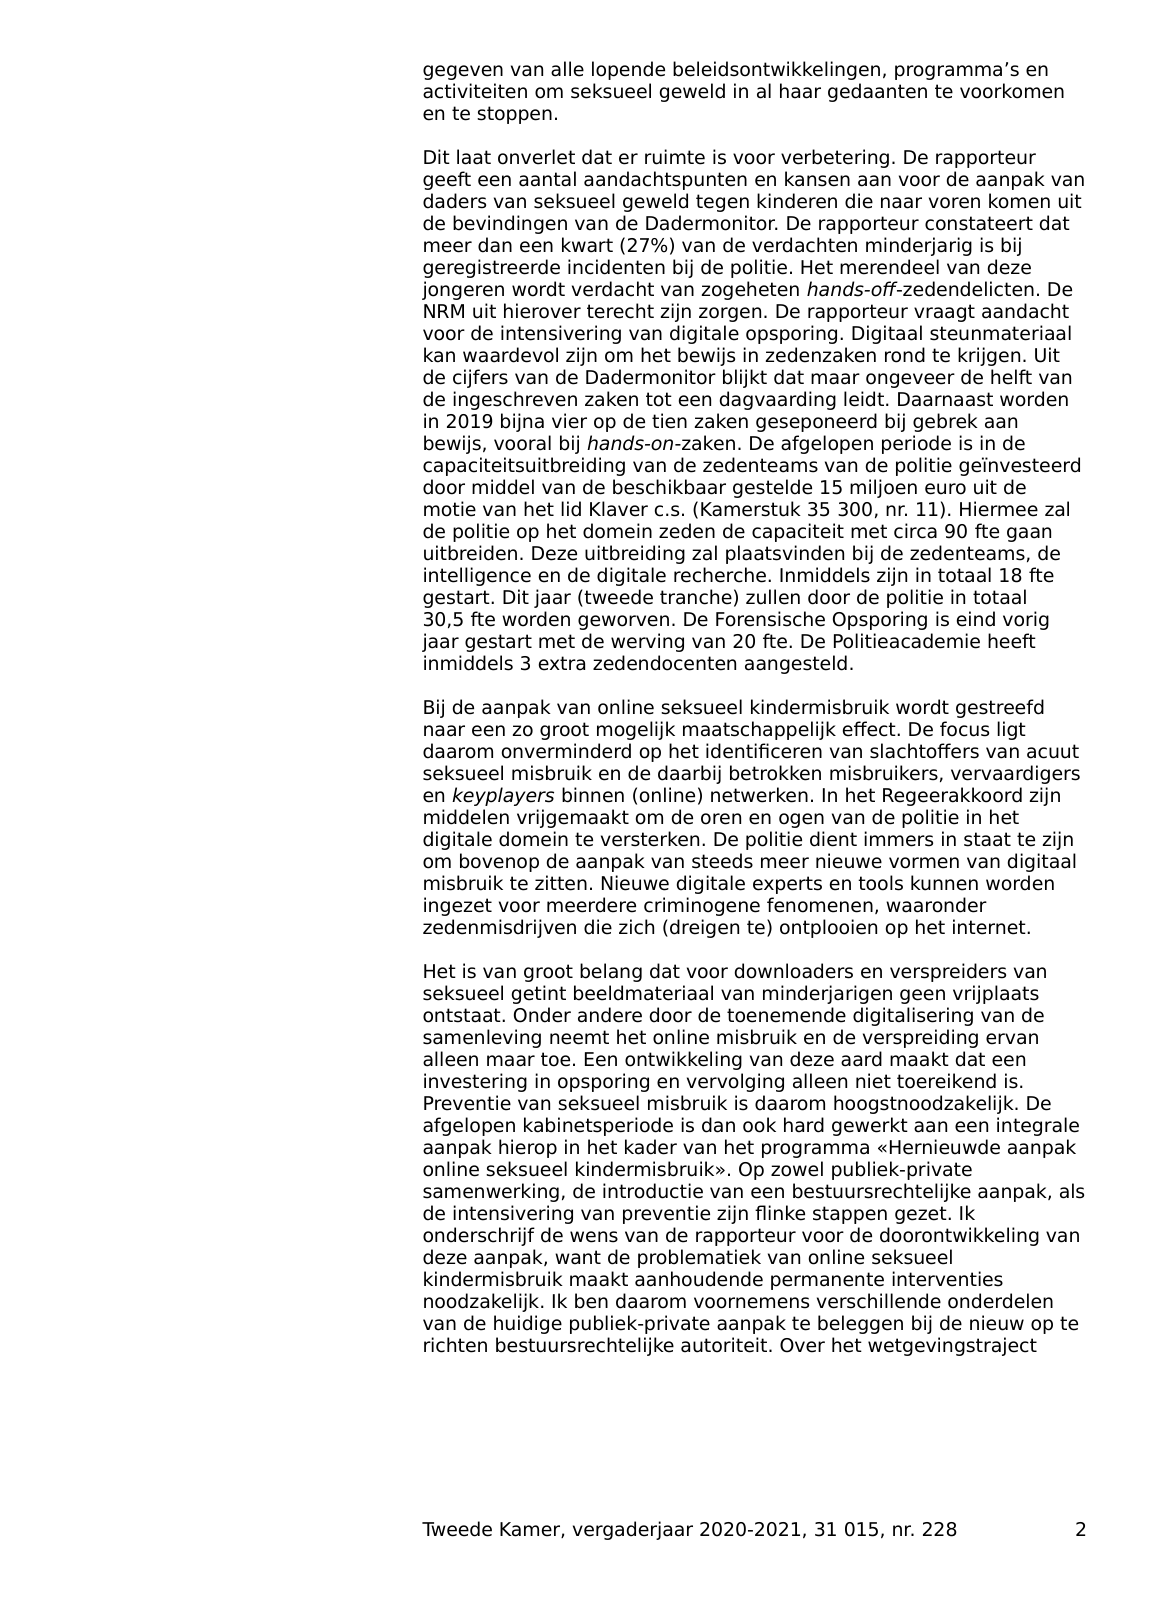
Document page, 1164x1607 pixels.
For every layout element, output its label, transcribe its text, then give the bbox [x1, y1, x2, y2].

text Dit laat onverlet dat er ruimte is voor verbetering. De rapporteur geeft een aantal aandachtspunten en kansen aan voor de aanpak van daders van seksueel geweld tegen kinderen die naar voren komen uit de bevindingen van de Dadermonitor. De rapporteur constateert dat meer dan een kwart (27%) van de verdachten minderjarig is bij geregistreerde incidenten bij de politie. Het merendeel van deze jongeren wordt verdacht van zogeheten hands-off-zedendelicten. De NRM uit hierover terecht zijn zorgen. De rapporteur vraagt aandacht voor de intensivering van digitale opsporing. Digitaal steunmateriaal kan waardevol zijn om het bewijs in zedenzaken rond te krijgen. Uit de cijfers van de Dadermonitor blijkt dat maar ongeveer de helft van de ingeschreven zaken tot een dagvaarding leidt. Daarnaast worden in 2019 bijna vier op de tien zaken geseponeerd bij gebrek aan bewijs, vooral bij hands-on-zaken. De afgelopen periode is in de capaciteitsuitbreiding van de zedenteams van de politie geïnvesteerd door middel van de beschikbaar gestelde 15 miljoen euro uit de motie van het lid Klaver c.s. (Kamerstuk 35 300, nr. 11). Hiermee zal de politie op het domein zeden de capaciteit met circa 90 fte gaan uitbreiden. Deze uitbreiding zal plaatsvinden bij de zedenteams, de intelligence en de digitale recherche. Inmiddels zijn in totaal 18 fte gestart. Dit jaar (tweede tranche) zullen door de politie in totaal 30,5 fte worden geworven. De Forensische Opsporing is eind vorig jaar gestart met de werving van 20 fte. De Politieacademie heeft inmiddels 3 extra zedendocenten aangesteld. [422, 147, 1087, 675]
text Het is van groot belang dat voor downloaders en verspreiders van seksueel getint beeldmateriaal van minderjarigen geen vrijplaats ontstaat. Onder andere door de toenemende digitalisering van de samenleving neemt het online misbruik en de verspreiding ervan alleen maar toe. Een ontwikkeling van deze aard maakt dat een investering in opsporing en vervolging alleen niet toereikend is. Preventie van seksueel misbruik is daarom hoogstnoodzakelijk. De afgelopen kabinetsperiode is dan ook hard gewerkt aan een integrale aanpak hierop in het kader van het programma «Hernieuwde aanpak online seksueel kindermisbruik». Op zowel publiek-private samenwerking, de introductie van een bestuursrechtelijke aanpak, als de intensivering van preventie zijn flinke stappen gezet. Ik onderschrijf de wens van de rapporteur voor de doorontwikkeling van deze aanpak, want de problematiek van online seksueel kindermisbruik maakt aanhoudende permanente interventies noodzakelijk. Ik ben daarom voornemens verschillende onderdelen van de huidige publiek-private aanpak te beleggen bij de nieuw op te richten bestuursrechtelijke autoriteit. Over het wetgevingstraject [422, 961, 1087, 1400]
text Bij de aanpak van online seksueel kindermisbruik wordt gestreefd naar een zo groot mogelijk maatschappelijk effect. De focus ligt daarom onverminderd op het identificeren van slachtoffers van acuut seksueel misbruik en de daarbij betrokken misbruikers, vervaardigers en keyplayers binnen (online) netwerken. In het Regeerakkoord zijn middelen vrijgemaakt om de oren en ogen van de politie in het digitale domein te versterken. De politie dient immers in staat te zijn om bovenop de aanpak van steeds meer nieuwe vormen van digitaal misbruik te zitten. Nieuwe digitale experts en tools kunnen worden ingezet voor meerdere criminogene fenomenen, waaronder zedenmisdrijven die zich (dreigen te) ontplooien op het internet. [422, 697, 1087, 939]
text gegeven van alle lopende beleidsontwikkelingen, programma’s en activiteiten om seksueel geweld in al haar gedaanten te voorkomen en te stoppen. [422, 59, 1087, 125]
